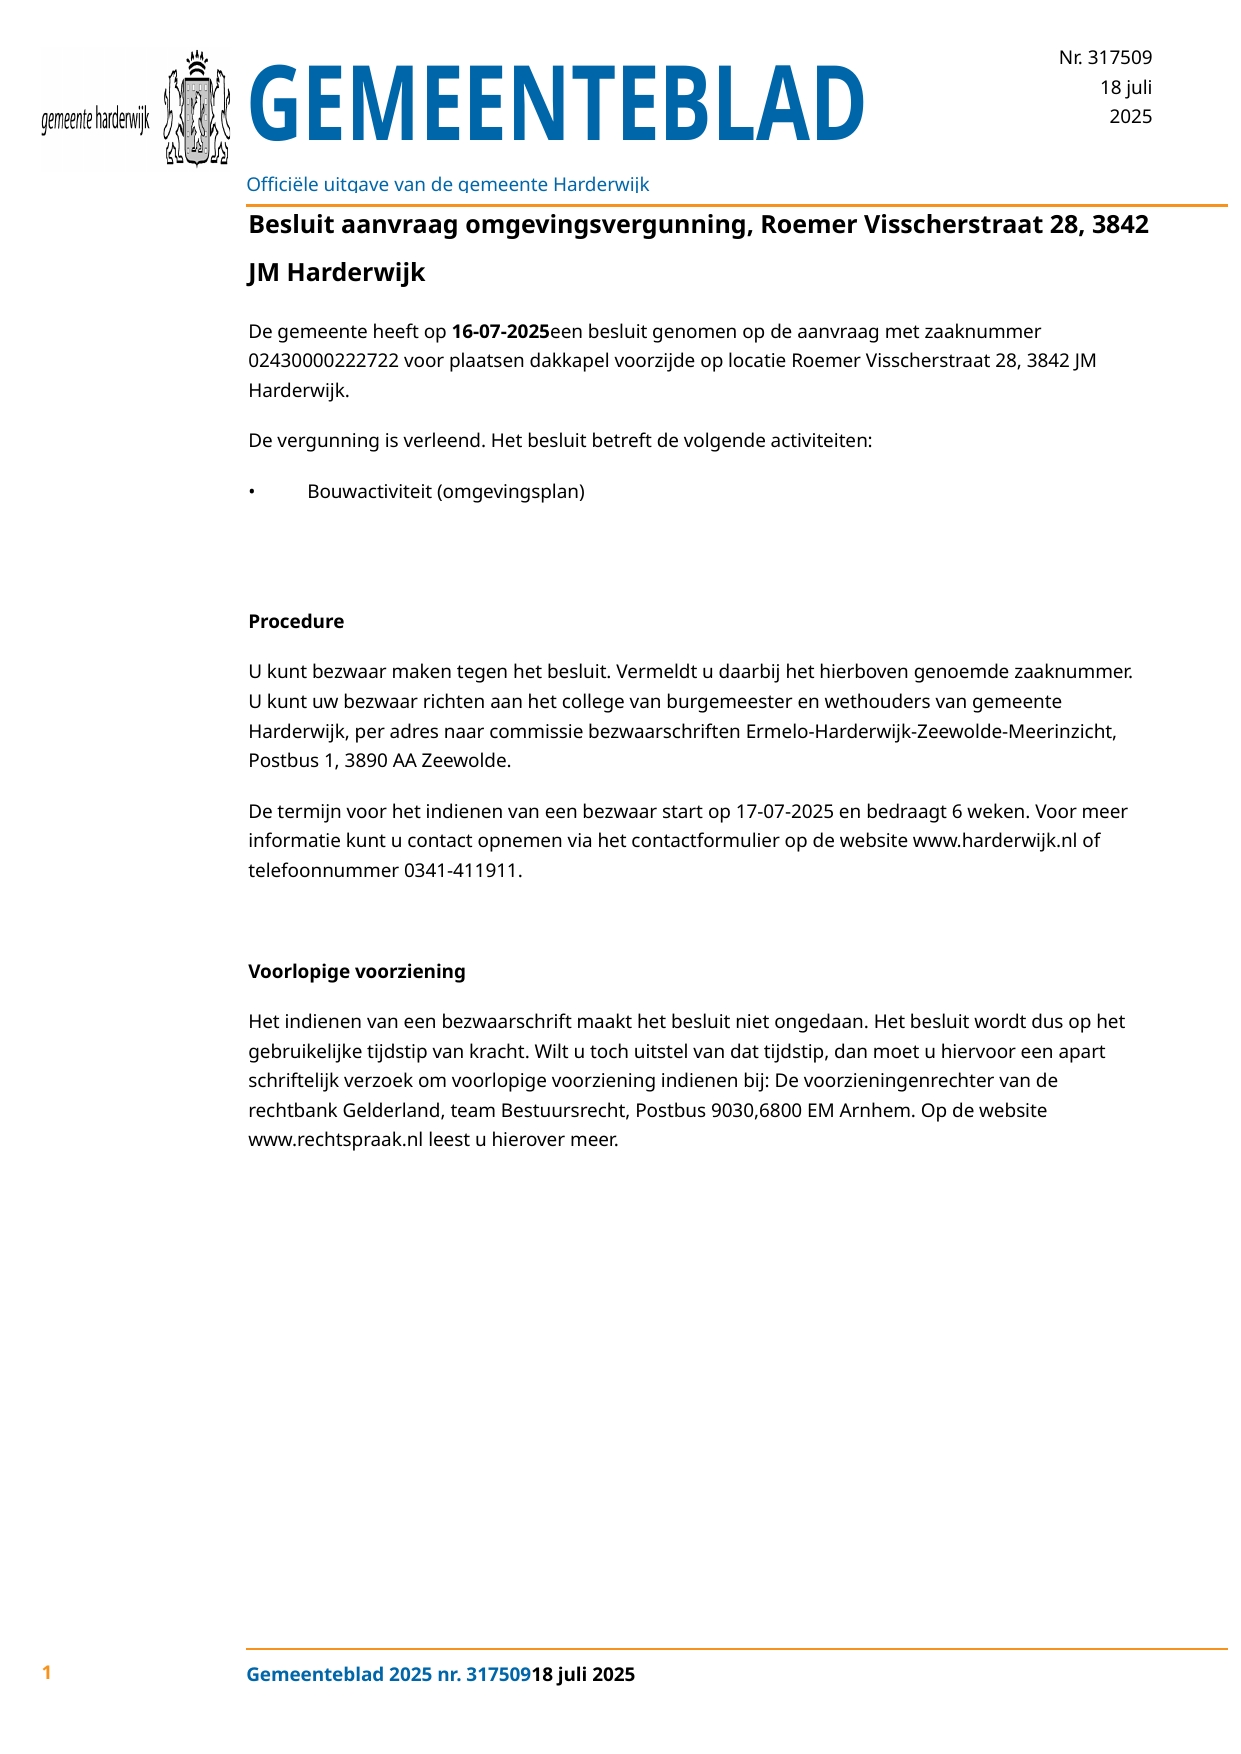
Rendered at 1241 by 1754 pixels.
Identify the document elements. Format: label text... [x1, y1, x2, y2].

text De termijn voor het indienen van een bezwaar start op 17-07-2025 en bedraagt 6 weken. Voor meer informatie kunt u contact opnemen via het contactformulier op de website www.harderwijk.nl of telefoonnummer 0341-411911. [248, 798, 1152, 883]
text Het indienen van een bezwaarschrift maakt het besluit niet ongedaan. Het besluit wordt dus op het gebruikelijke tijdstip van kracht. Wilt u toch uitstel van dat tijdstip, dan moet u hiervoor een apart schriftelijk verzoek om voorlopige voorziening indienen bij: De voorzieningenrechter van de rechtbank Gelderland, team Bestuursrecht, Postbus 9030,6800 EM Arnhem. Op de website www.rechtspraak.nl leest u hierover meer. [248, 1008, 1152, 1152]
text Besluit aanvraag omgevingsvergunning, Roemer Visscherstraat 28, 3842 JM Harderwijk [248, 207, 1152, 288]
text De gemeente heeft op 16-07-2025een besluit genomen op de aanvraag met zaaknummer 02430000222722 voor plaatsen dakkapel voorzijde op locatie Roemer Visscherstraat 28, 3842 JM Harderwijk. [248, 318, 1152, 403]
text De vergunning is verleend. Het besluit betreft de volgende activiteiten: [248, 427, 1152, 453]
picture [41, 47, 231, 172]
text Voorlopige voorziening [248, 958, 1152, 984]
list Bouwactiviteit (omgevingsplan) [248, 478, 1152, 504]
text Procedure [248, 608, 1152, 634]
text U kunt bezwaar maken tegen het besluit. Vermeldt u daarbij het hierboven genoemde zaaknummer. U kunt uw bezwaar richten aan het college van burgemeester en wethouders van gemeente Harderwijk, per adres naar commissie bezwaarschriften Ermelo-Harderwijk-Zeewolde-Meerinzicht, Postbus 1, 3890 AA Zeewolde. [248, 659, 1152, 773]
